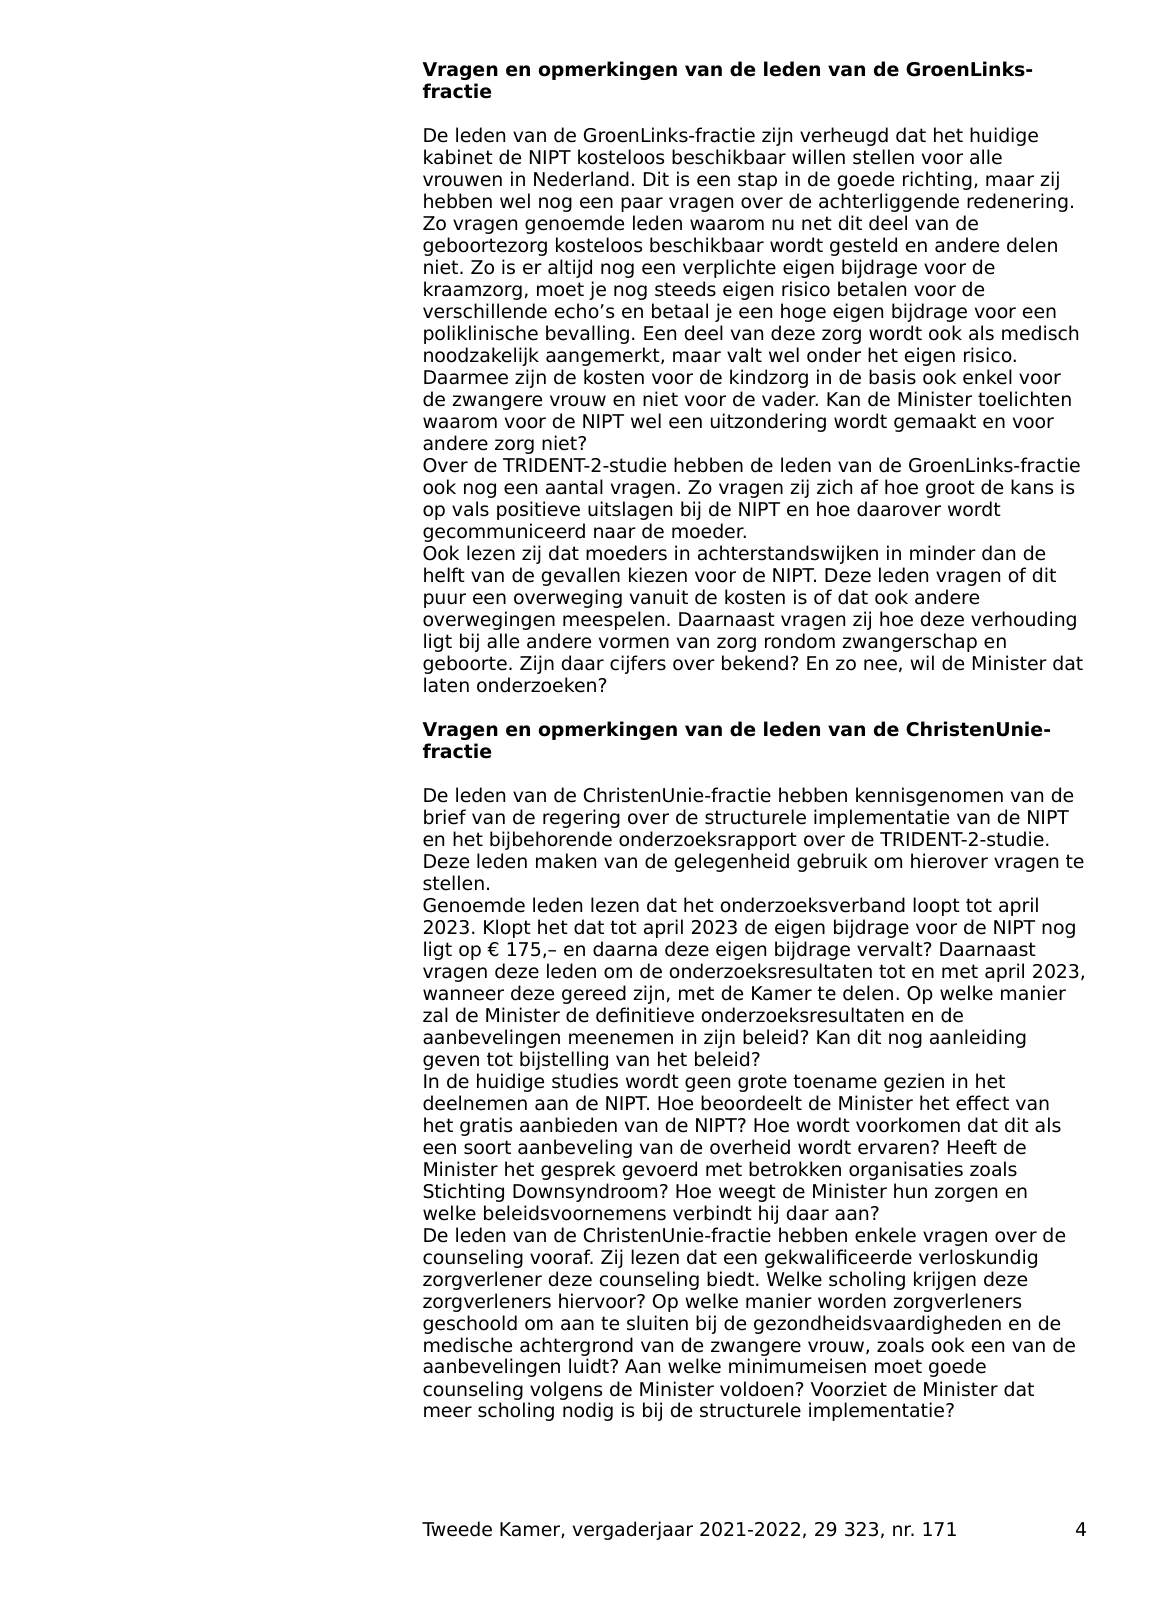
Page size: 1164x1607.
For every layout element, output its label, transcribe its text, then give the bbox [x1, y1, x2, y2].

subtitle Vragen en opmerkingen van de leden van de ChristenUnie-fractie [422, 719, 1087, 763]
text Genoemde leden lezen dat het onderzoeksverband loopt tot april 2023. Klopt het dat tot april 2023 de eigen bijdrage voor de NIPT nog ligt op € 175,– en daarna deze eigen bijdrage vervalt? Daarnaast vragen deze leden om de onderzoeksresultaten tot en met april 2023, wanneer deze gereed zijn, met de Kamer te delen. Op welke manier zal de Minister de definitieve onderzoeksresultaten en de aanbevelingen meenemen in zijn beleid? Kan dit nog aanleiding geven tot bijstelling van het beleid? [422, 895, 1087, 1071]
text De leden van de ChristenUnie-fractie hebben kennisgenomen van de brief van de regering over de structurele implementatie van de NIPT en het bijbehorende onderzoeksrapport over de TRIDENT-2-studie. Deze leden maken van de gelegenheid gebruik om hierover vragen te stellen. [422, 785, 1087, 895]
subtitle Vragen en opmerkingen van de leden van de GroenLinks-fractie [422, 59, 1087, 103]
text Over de TRIDENT-2-studie hebben de leden van de GroenLinks-fractie ook nog een aantal vragen. Zo vragen zij zich af hoe groot de kans is op vals positieve uitslagen bij de NIPT en hoe daarover wordt gecommuniceerd naar de moeder. [422, 455, 1087, 543]
text Zo vragen genoemde leden waarom nu net dit deel van de geboortezorg kosteloos beschikbaar wordt gesteld en andere delen niet. Zo is er altijd nog een verplichte eigen bijdrage voor de kraamzorg, moet je nog steeds eigen risico betalen voor de verschillende echo’s en betaal je een hoge eigen bijdrage voor een poliklinische bevalling. Een deel van deze zorg wordt ook als medisch noodzakelijk aangemerkt, maar valt wel onder het eigen risico. Daarmee zijn de kosten voor de kindzorg in de basis ook enkel voor de zwangere vrouw en niet voor de vader. Kan de Minister toelichten waarom voor de NIPT wel een uitzondering wordt gemaakt en voor andere zorg niet? [422, 213, 1087, 455]
text In de huidige studies wordt geen grote toename gezien in het deelnemen aan de NIPT. Hoe beoordeelt de Minister het effect van het gratis aanbieden van de NIPT? Hoe wordt voorkomen dat dit als een soort aanbeveling van de overheid wordt ervaren? Heeft de Minister het gesprek gevoerd met betrokken organisaties zoals Stichting Downsyndroom? Hoe weegt de Minister hun zorgen en welke beleidsvoornemens verbindt hij daar aan? [422, 1071, 1087, 1224]
text De leden van de GroenLinks-fractie zijn verheugd dat het huidige kabinet de NIPT kosteloos beschikbaar willen stellen voor alle vrouwen in Nederland. Dit is een stap in de goede richting, maar zij hebben wel nog een paar vragen over de achterliggende redenering. [422, 125, 1087, 213]
text De leden van de ChristenUnie-fractie hebben enkele vragen over de counseling vooraf. Zij lezen dat een gekwalificeerde verloskundig zorgverlener deze counseling biedt. Welke scholing krijgen deze zorgverleners hiervoor? Op welke manier worden zorgverleners geschoold om aan te sluiten bij de gezondheidsvaardigheden en de medische achtergrond van de zwangere vrouw, zoals ook een van de aanbevelingen luidt? Aan welke minimumeisen moet goede counseling volgens de Minister voldoen? Voorziet de Minister dat meer scholing nodig is bij de structurele implementatie? [422, 1224, 1087, 1422]
text Ook lezen zij dat moeders in achterstandswijken in minder dan de helft van de gevallen kiezen voor de NIPT. Deze leden vragen of dit puur een overweging vanuit de kosten is of dat ook andere overwegingen meespelen. Daarnaast vragen zij hoe deze verhouding ligt bij alle andere vormen van zorg rondom zwangerschap en geboorte. Zijn daar cijfers over bekend? En zo nee, wil de Minister dat laten onderzoeken? [422, 543, 1087, 697]
